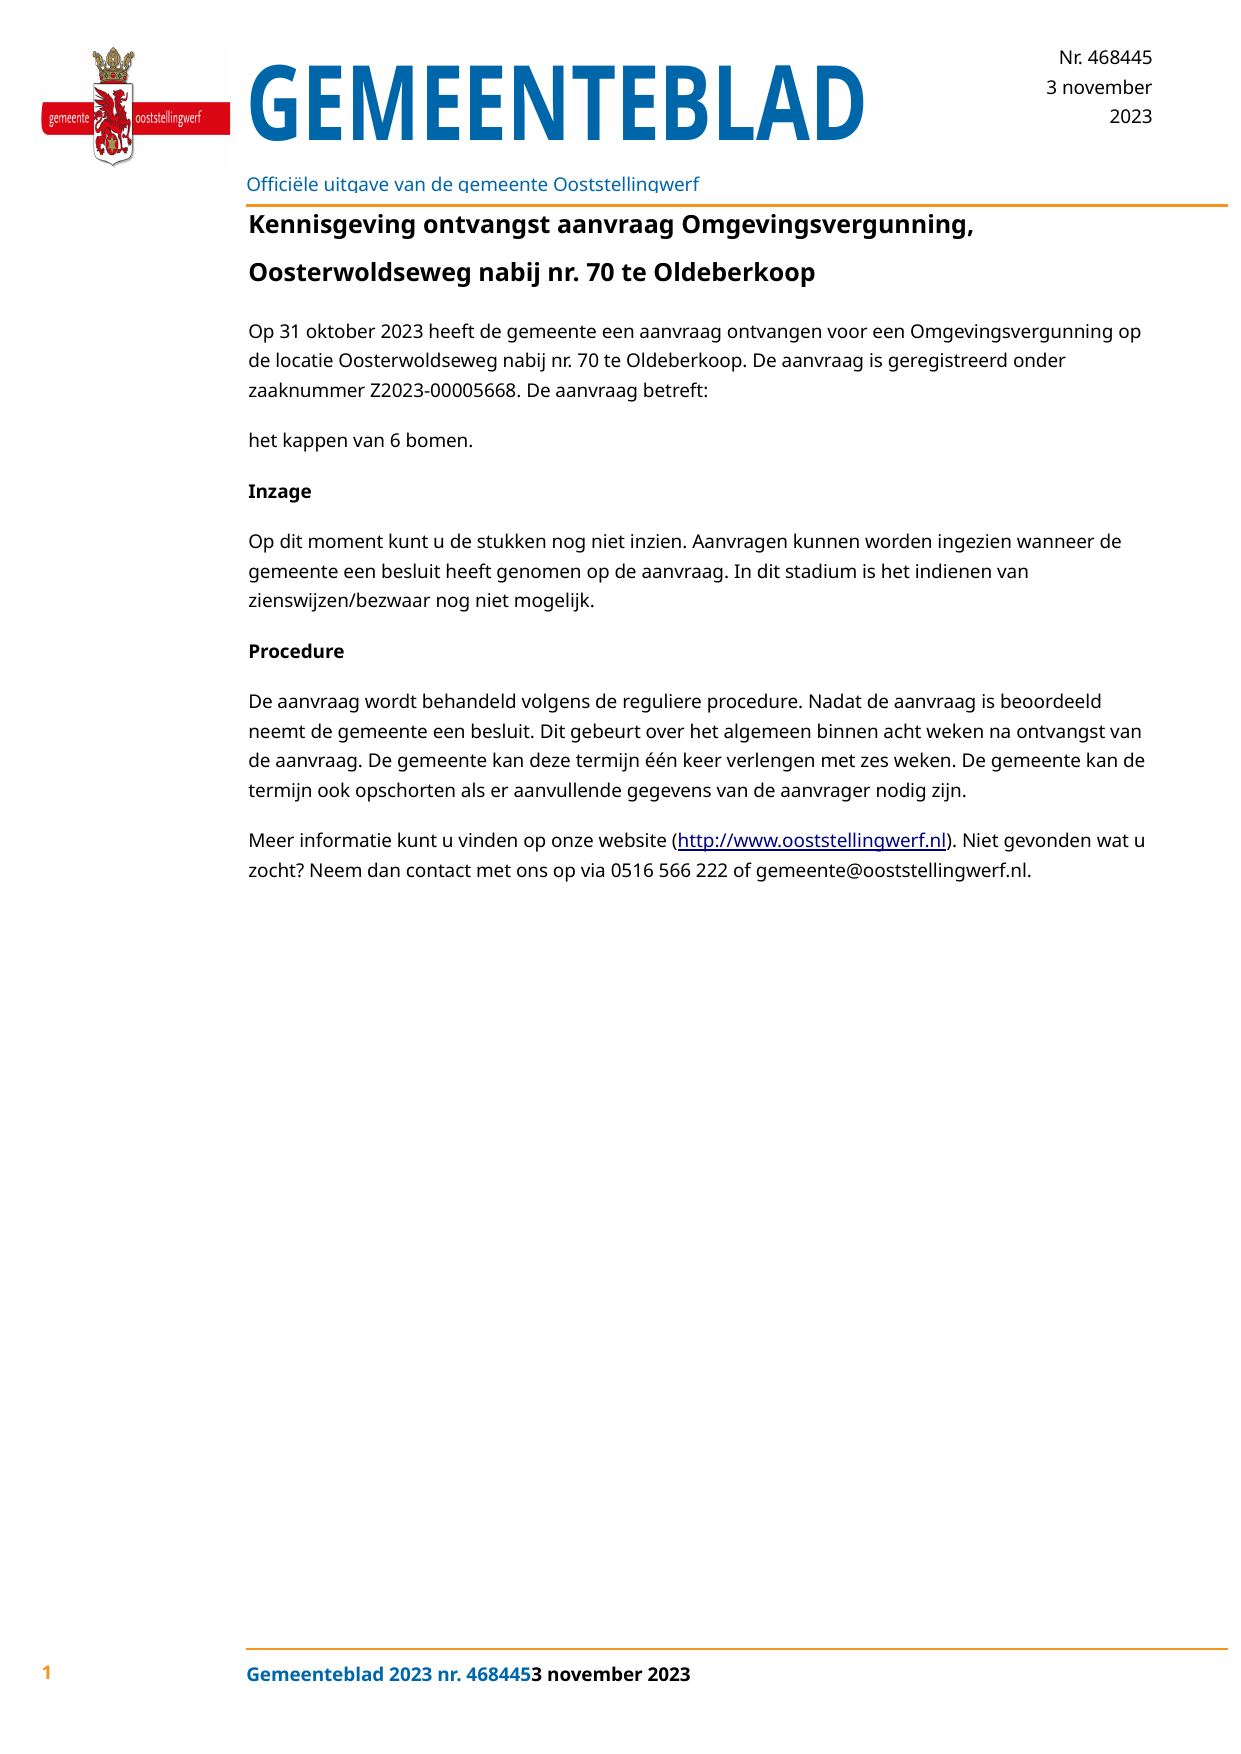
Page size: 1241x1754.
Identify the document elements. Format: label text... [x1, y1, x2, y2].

text Procedure [248, 638, 1152, 664]
text Kennisgeving ontvangst aanvraag Omgevingsvergunning, Oosterwoldseweg nabij nr. 70 te Oldeberkoop [248, 207, 1152, 288]
text De aanvraag wordt behandeld volgens de reguliere procedure. Nadat de aanvraag is beoordeeld neemt de gemeente een besluit. Dit gebeurt over het algemeen binnen acht weken na ontvangst van de aanvraag. De gemeente kan deze termijn één keer verlengen met zes weken. De gemeente kan de termijn ook opschorten als er aanvullende gegevens van de aanvrager nodig zijn. [248, 688, 1152, 803]
picture [41, 47, 231, 172]
text het kappen van 6 bomen. [248, 427, 1152, 453]
text Op dit moment kunt u de stukken nog niet inzien. Aanvragen kunnen worden ingezien wanneer de gemeente een besluit heeft genomen op de aanvraag. In dit stadium is het indienen van zienswijzen/bezwaar nog niet mogelijk. [248, 528, 1152, 613]
text Op 31 oktober 2023 heeft de gemeente een aanvraag ontvangen voor een Omgevingsvergunning op de locatie Oosterwoldseweg nabij nr. 70 te Oldeberkoop. De aanvraag is geregistreerd onder zaaknummer Z2023-00005668. De aanvraag betreft: [248, 318, 1152, 403]
text Inzage [248, 478, 1152, 504]
text Meer informatie kunt u vinden op onze website (http://www.ooststellingwerf.nl). Niet gevonden wat u zocht? Neem dan contact met ons op via 0516 566 222 of gemeente@ooststellingwerf.nl. [248, 827, 1152, 883]
